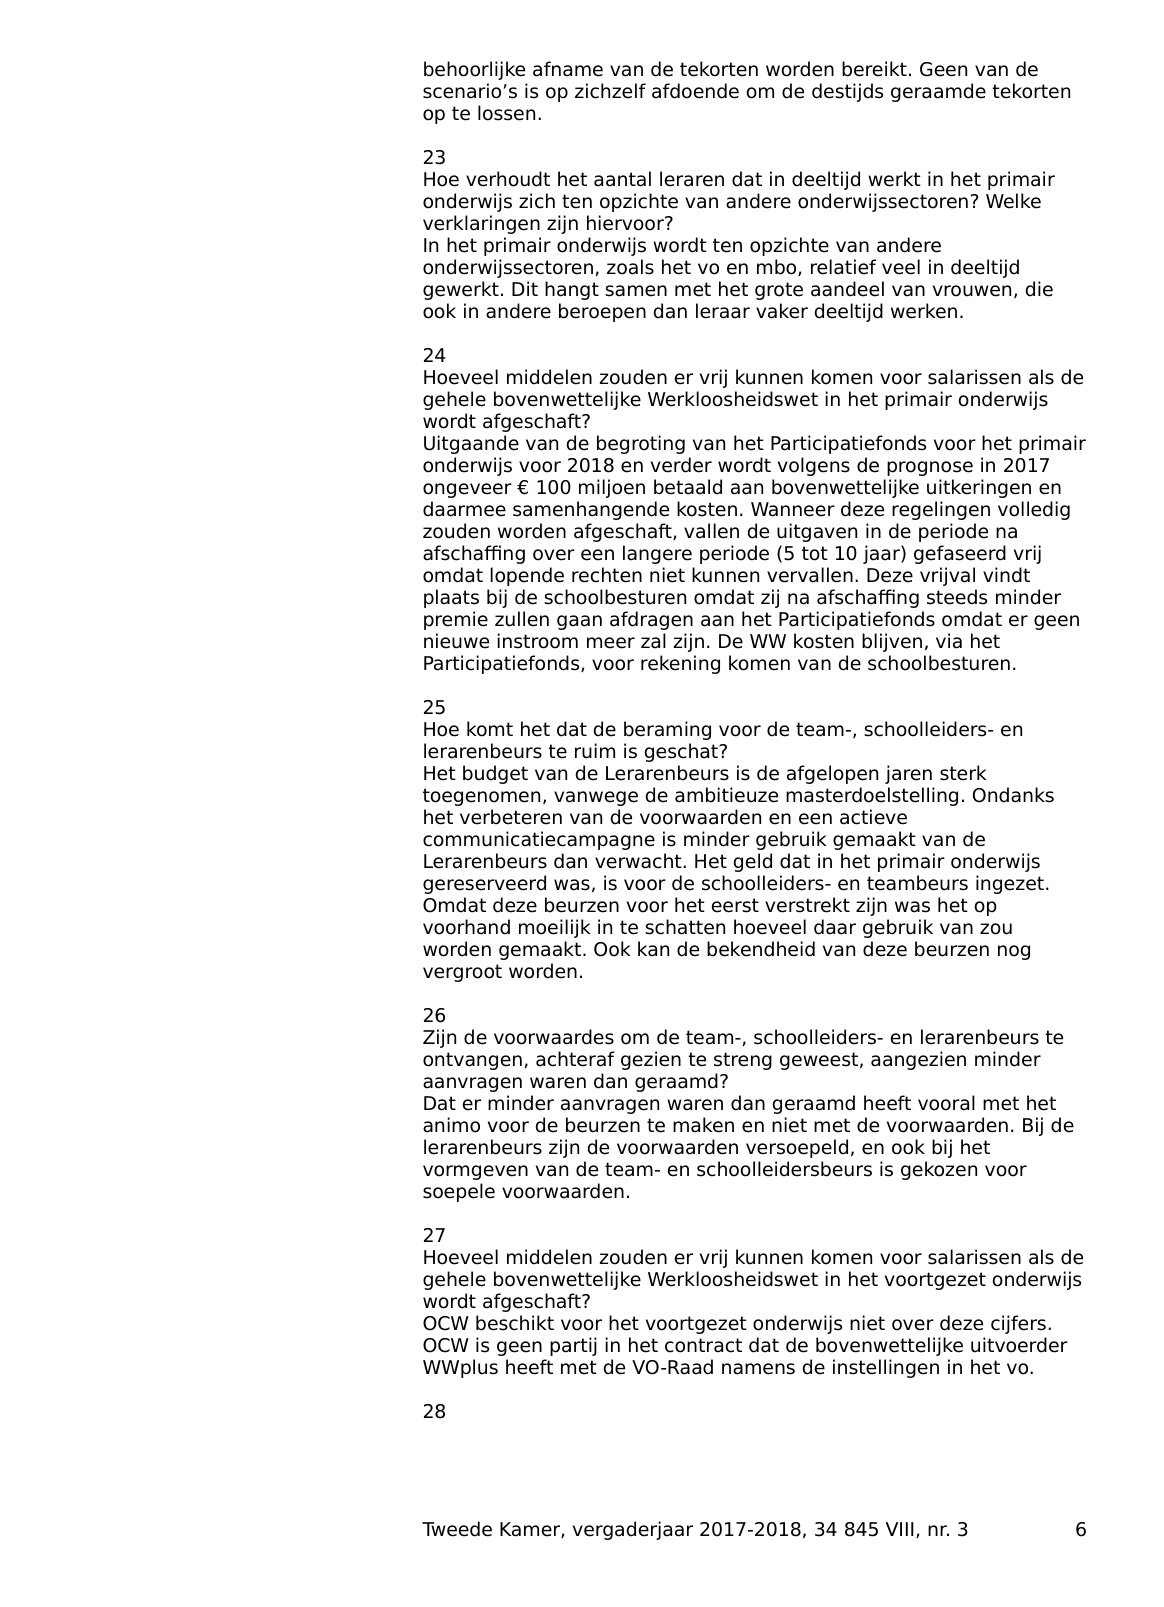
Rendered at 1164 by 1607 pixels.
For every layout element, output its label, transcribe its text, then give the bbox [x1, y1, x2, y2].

text 23 [422, 147, 1087, 169]
text Het budget van de Lerarenbeurs is de afgelopen jaren sterk toegenomen, vanwege de ambitieuze masterdoelstelling. Ondanks het verbeteren van de voorwaarden en een actieve communicatiecampagne is minder gebruik gemaakt van de Lerarenbeurs dan verwacht. Het geld dat in het primair onderwijs gereserveerd was, is voor de schoolleiders- en teambeurs ingezet. Omdat deze beurzen voor het eerst verstrekt zijn was het op voorhand moeilijk in te schatten hoeveel daar gebruik van zou worden gemaakt. Ook kan de bekendheid van deze beurzen nog vergroot worden. [422, 763, 1087, 983]
text behoorlijke afname van de tekorten worden bereikt. Geen van de scenario’s is op zichzelf afdoende om de destijds geraamde tekorten op te lossen. [422, 59, 1087, 125]
text Hoeveel middelen zouden er vrij kunnen komen voor salarissen als de gehele bovenwettelijke Werkloosheidswet in het primair onderwijs wordt afgeschaft? [422, 367, 1087, 433]
text Zijn de voorwaardes om de team-, schoolleiders- en lerarenbeurs te ontvangen, achteraf gezien te streng geweest, aangezien minder aanvragen waren dan geraamd? [422, 1027, 1087, 1093]
text Uitgaande van de begroting van het Participatiefonds voor het primair onderwijs voor 2018 en verder wordt volgens de prognose in 2017 ongeveer € 100 miljoen betaald aan bovenwettelijke uitkeringen en daarmee samenhangende kosten. Wanneer deze regelingen volledig zouden worden afgeschaft, vallen de uitgaven in de periode na afschaffing over een langere periode (5 tot 10 jaar) gefaseerd vrij omdat lopende rechten niet kunnen vervallen. Deze vrijval vindt plaats bij de schoolbesturen omdat zij na afschaffing steeds minder premie zullen gaan afdragen aan het Participatiefonds omdat er geen nieuwe instroom meer zal zijn. De WW kosten blijven, via het Participatiefonds, voor rekening komen van de schoolbesturen. [422, 433, 1087, 675]
text In het primair onderwijs wordt ten opzichte van andere onderwijssectoren, zoals het vo en mbo, relatief veel in deeltijd gewerkt. Dit hangt samen met het grote aandeel van vrouwen, die ook in andere beroepen dan leraar vaker deeltijd werken. [422, 235, 1087, 323]
text 24 [422, 345, 1087, 367]
text Hoeveel middelen zouden er vrij kunnen komen voor salarissen als de gehele bovenwettelijke Werkloosheidswet in het voortgezet onderwijs wordt afgeschaft? [422, 1247, 1087, 1313]
text 28 [422, 1401, 1087, 1423]
text 25 [422, 697, 1087, 719]
text 26 [422, 1005, 1087, 1027]
text Hoe komt het dat de beraming voor de team-, schoolleiders- en lerarenbeurs te ruim is geschat? [422, 719, 1087, 763]
text OCW beschikt voor het voortgezet onderwijs niet over deze cijfers. OCW is geen partij in het contract dat de bovenwettelijke uitvoerder WWplus heeft met de VO-Raad namens de instellingen in het vo. [422, 1313, 1087, 1379]
text Dat er minder aanvragen waren dan geraamd heeft vooral met het animo voor de beurzen te maken en niet met de voorwaarden. Bij de lerarenbeurs zijn de voorwaarden versoepeld, en ook bij het vormgeven van de team- en schoolleidersbeurs is gekozen voor soepele voorwaarden. [422, 1093, 1087, 1203]
text Hoe verhoudt het aantal leraren dat in deeltijd werkt in het primair onderwijs zich ten opzichte van andere onderwijssectoren? Welke verklaringen zijn hiervoor? [422, 169, 1087, 235]
text 27 [422, 1225, 1087, 1247]
